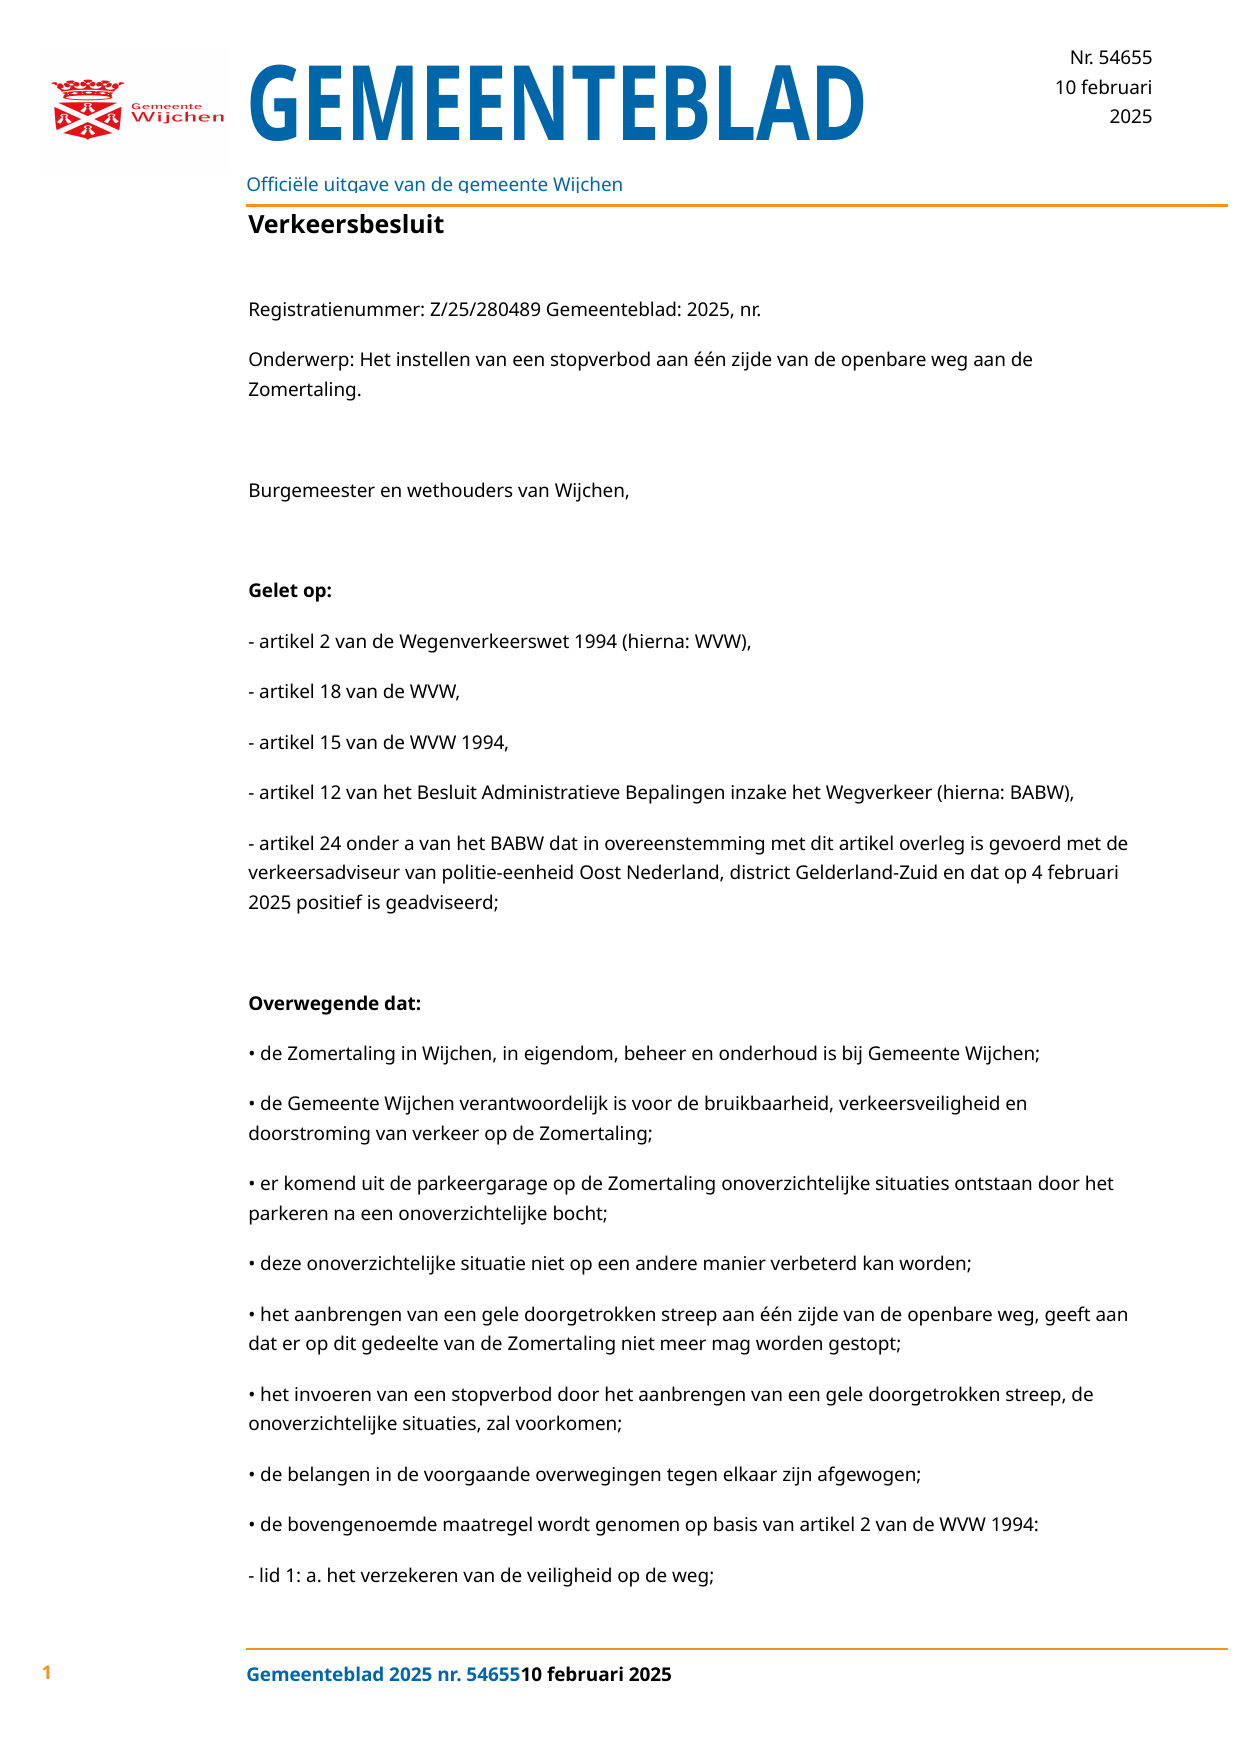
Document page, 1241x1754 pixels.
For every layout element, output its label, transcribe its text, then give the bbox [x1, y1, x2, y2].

text • het aanbrengen van een gele doorgetrokken streep aan één zijde van de openbare weg, geeft aan dat er op dit gedeelte van de Zomertaling niet meer mag worden gestopt; [248, 1301, 1152, 1356]
picture [41, 47, 231, 172]
text Verkeersbesluit [248, 207, 1152, 241]
text - artikel 15 van de WVW 1994, [248, 729, 1152, 755]
text Onderwerp: Het instellen van een stopverbod aan één zijde van de openbare weg aan de Zomertaling. [248, 346, 1152, 402]
text • de belangen in de voorgaande overwegingen tegen elkaar zijn afgewogen; [248, 1461, 1152, 1487]
text Burgemeester en wethouders van Wijchen, [248, 477, 1152, 503]
text • de bovengenoemde maatregel wordt genomen op basis van artikel 2 van de WVW 1994: [248, 1511, 1152, 1537]
text • er komend uit de parkeergarage op de Zomertaling onoverzichtelijke situaties ontstaan door het parkeren na een onoverzichtelijke bocht; [248, 1171, 1152, 1226]
text - lid 1: a. het verzekeren van de veiligheid op de weg; [248, 1562, 1152, 1588]
text Registratienummer: Z/25/280489 Gemeenteblad: 2025, nr. [248, 296, 1152, 322]
text - artikel 18 van de WVW, [248, 678, 1152, 704]
text - artikel 24 onder a van het BABW dat in overeenstemming met dit artikel overleg is gevoerd met de verkeersadviseur van politie-eenheid Oost Nederland, district Gelderland-Zuid en dat op 4 februari 2025 positief is geadviseerd; [248, 830, 1152, 915]
text Overwegende dat: [248, 990, 1152, 1016]
text - artikel 2 van de Wegenverkeerswet 1994 (hierna: WVW), [248, 628, 1152, 654]
text • het invoeren van een stopverbod door het aanbrengen van een gele doorgetrokken streep, de onoverzichtelijke situaties, zal voorkomen; [248, 1381, 1152, 1436]
text - artikel 12 van het Besluit Administratieve Bepalingen inzake het Wegverkeer (hierna: BABW), [248, 779, 1152, 805]
text Gelet op: [248, 578, 1152, 603]
text • de Zomertaling in Wijchen, in eigendom, beheer en onderhoud is bij Gemeente Wijchen; [248, 1040, 1152, 1066]
text • de Gemeente Wijchen verantwoordelijk is voor de bruikbaarheid, verkeersveiligheid en doorstroming van verkeer op de Zomertaling; [248, 1091, 1152, 1146]
text • deze onoverzichtelijke situatie niet op een andere manier verbeterd kan worden; [248, 1251, 1152, 1276]
